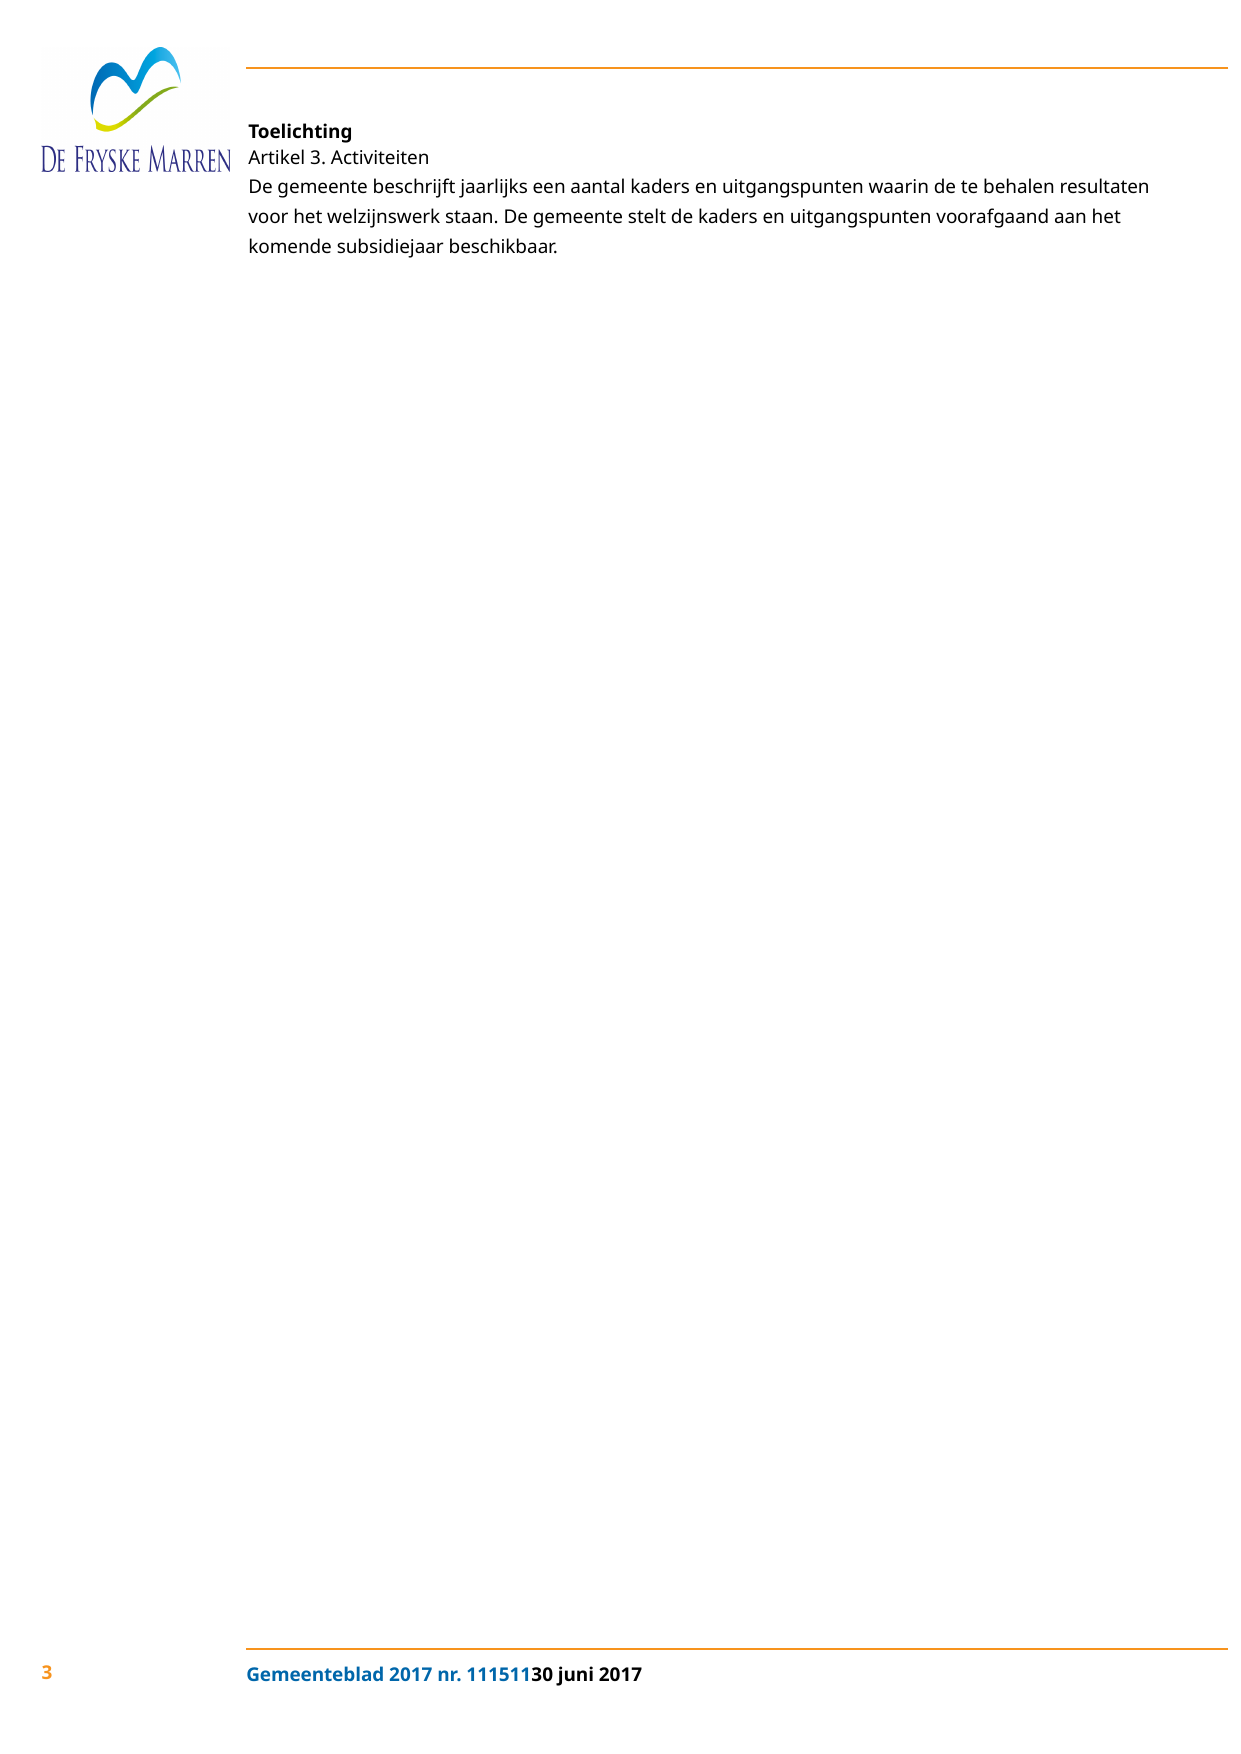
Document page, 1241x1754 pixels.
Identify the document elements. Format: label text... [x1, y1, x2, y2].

text Toelichting [248, 116, 1152, 144]
text De gemeente beschrijft jaarlijks een aantal kaders en uitgangspunten waarin de te behalen resultaten voor het welzijnswerk staan. De gemeente stelt de kaders en uitgangspunten voorafgaand aan het komende subsidiejaar beschikbaar. [248, 174, 1152, 259]
picture [41, 47, 231, 172]
text Artikel 3. Activiteiten [248, 144, 1152, 170]
